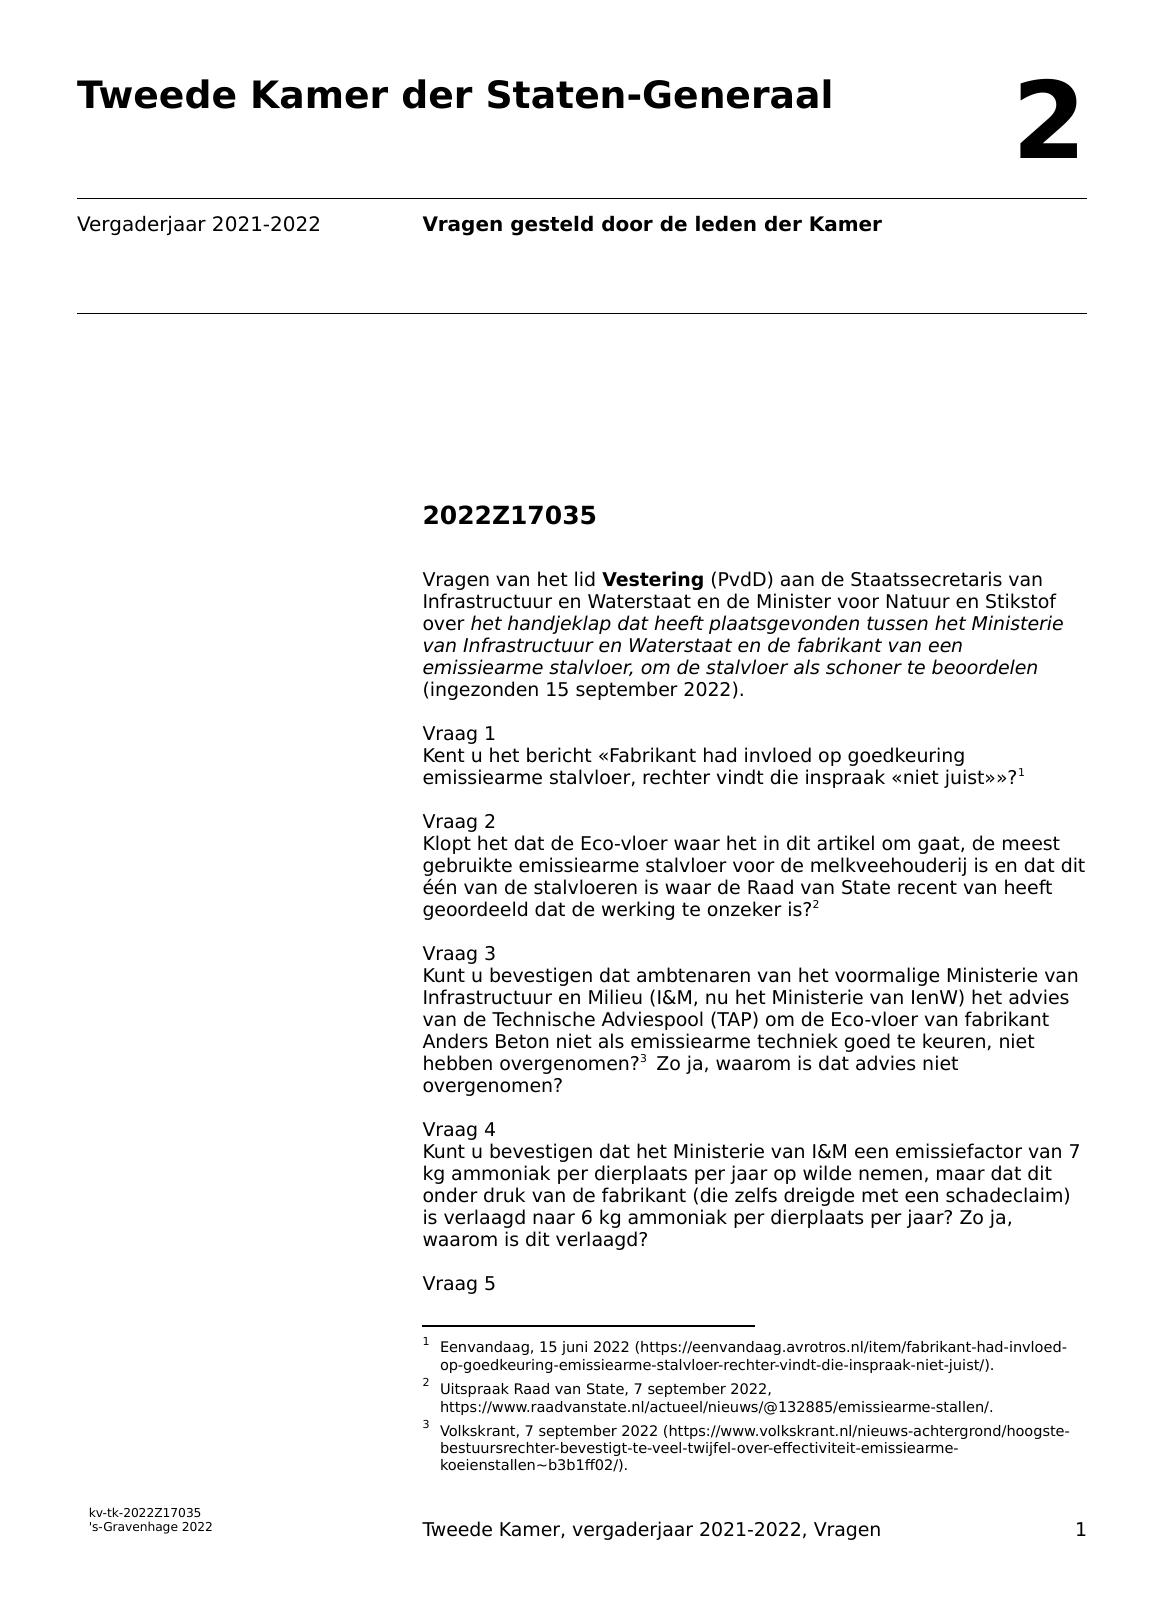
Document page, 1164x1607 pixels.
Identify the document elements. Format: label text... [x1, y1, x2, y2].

text Kent u het bericht «Fabrikant had invloed op goedkeuring emissiearme stalvloer, rechter vindt die inspraak «niet juist»»? [422, 745, 1087, 789]
text Vragen van het lid Vestering (PvdD) aan de Staatssecretaris van Infrastructuur en Waterstaat en de Minister voor Natuur en Stikstof over het handjeklap dat heeft plaatsgevonden tussen het Ministerie van Infrastructuur en Waterstaat en de fabrikant van een emissiearme stalvloer, om de stalvloer als schoner te beoordelen (ingezonden 15 september 2022). [422, 569, 1087, 701]
table_cell Vragen gesteld door de leden der Kamer [422, 199, 1087, 313]
text Uitspraak Raad van State, 7 september 2022, https://www.raadvanstate.nl/actueel/nieuws/@132885/emissiearme-stallen/. [422, 1377, 1087, 1416]
text Vraag 3 [422, 943, 1087, 965]
text Vraag 5 [422, 1273, 1087, 1295]
text kv-tk-2022Z17035 [88, 1506, 323, 1520]
text 's-Gravenhage 2022 [88, 1520, 323, 1534]
text Kunt u bevestigen dat het Ministerie van I&M een emissiefactor van 7 kg ammoniak per dierplaats per jaar op wilde nemen, maar dat dit onder druk van de fabrikant (die zelfs dreigde met een schadeclaim) is verlaagd naar 6 kg ammoniak per dierplaats per jaar? Zo ja, waarom is dit verlaagd? [422, 1141, 1087, 1251]
text Vraag 2 [422, 811, 1087, 833]
text Vraag 1 [422, 723, 1087, 745]
table_cell Vergaderjaar 2021-2022 [77, 199, 422, 313]
text Vraag 4 [422, 1119, 1087, 1141]
text Klopt het dat de Eco-vloer waar het in dit artikel om gaat, de meest gebruikte emissiearme stalvloer voor de melkveehouderij is en dat dit één van de stalvloeren is waar de Raad van State recent van heeft geoordeeld dat de werking te onzeker is? [422, 833, 1087, 921]
table_header 2 [886, 59, 1087, 198]
text Kunt u bevestigen dat ambtenaren van het voormalige Ministerie van Infrastructuur en Milieu (I&M, nu het Ministerie van IenW) het advies van de Technische Adviespool (TAP) om de Eco-vloer van fabrikant Anders Beton niet als emissiearme techniek goed te keuren, niet hebben overgenomen? Zo ja, waarom is dat advies niet overgenomen? [422, 965, 1087, 1097]
text Volkskrant, 7 september 2022 (https://www.volkskrant.nl/nieuws-achtergrond/hoogste-bestuursrechter-bevestigt-te-veel-twijfel-over-effectiviteit-emissiearme-koeienstallen~b3b1ff02/). [422, 1418, 1087, 1474]
text Eenvandaag, 15 juni 2022 (https://eenvandaag.avrotros.nl/item/fabrikant-had-invloed-op-goedkeuring-emissiearme-stalvloer-rechter-vindt-die-inspraak-niet-juist/). [422, 1335, 1087, 1374]
table_header Tweede Kamer der Staten-Generaal [77, 59, 886, 198]
text 2022Z17035 [422, 501, 1087, 531]
